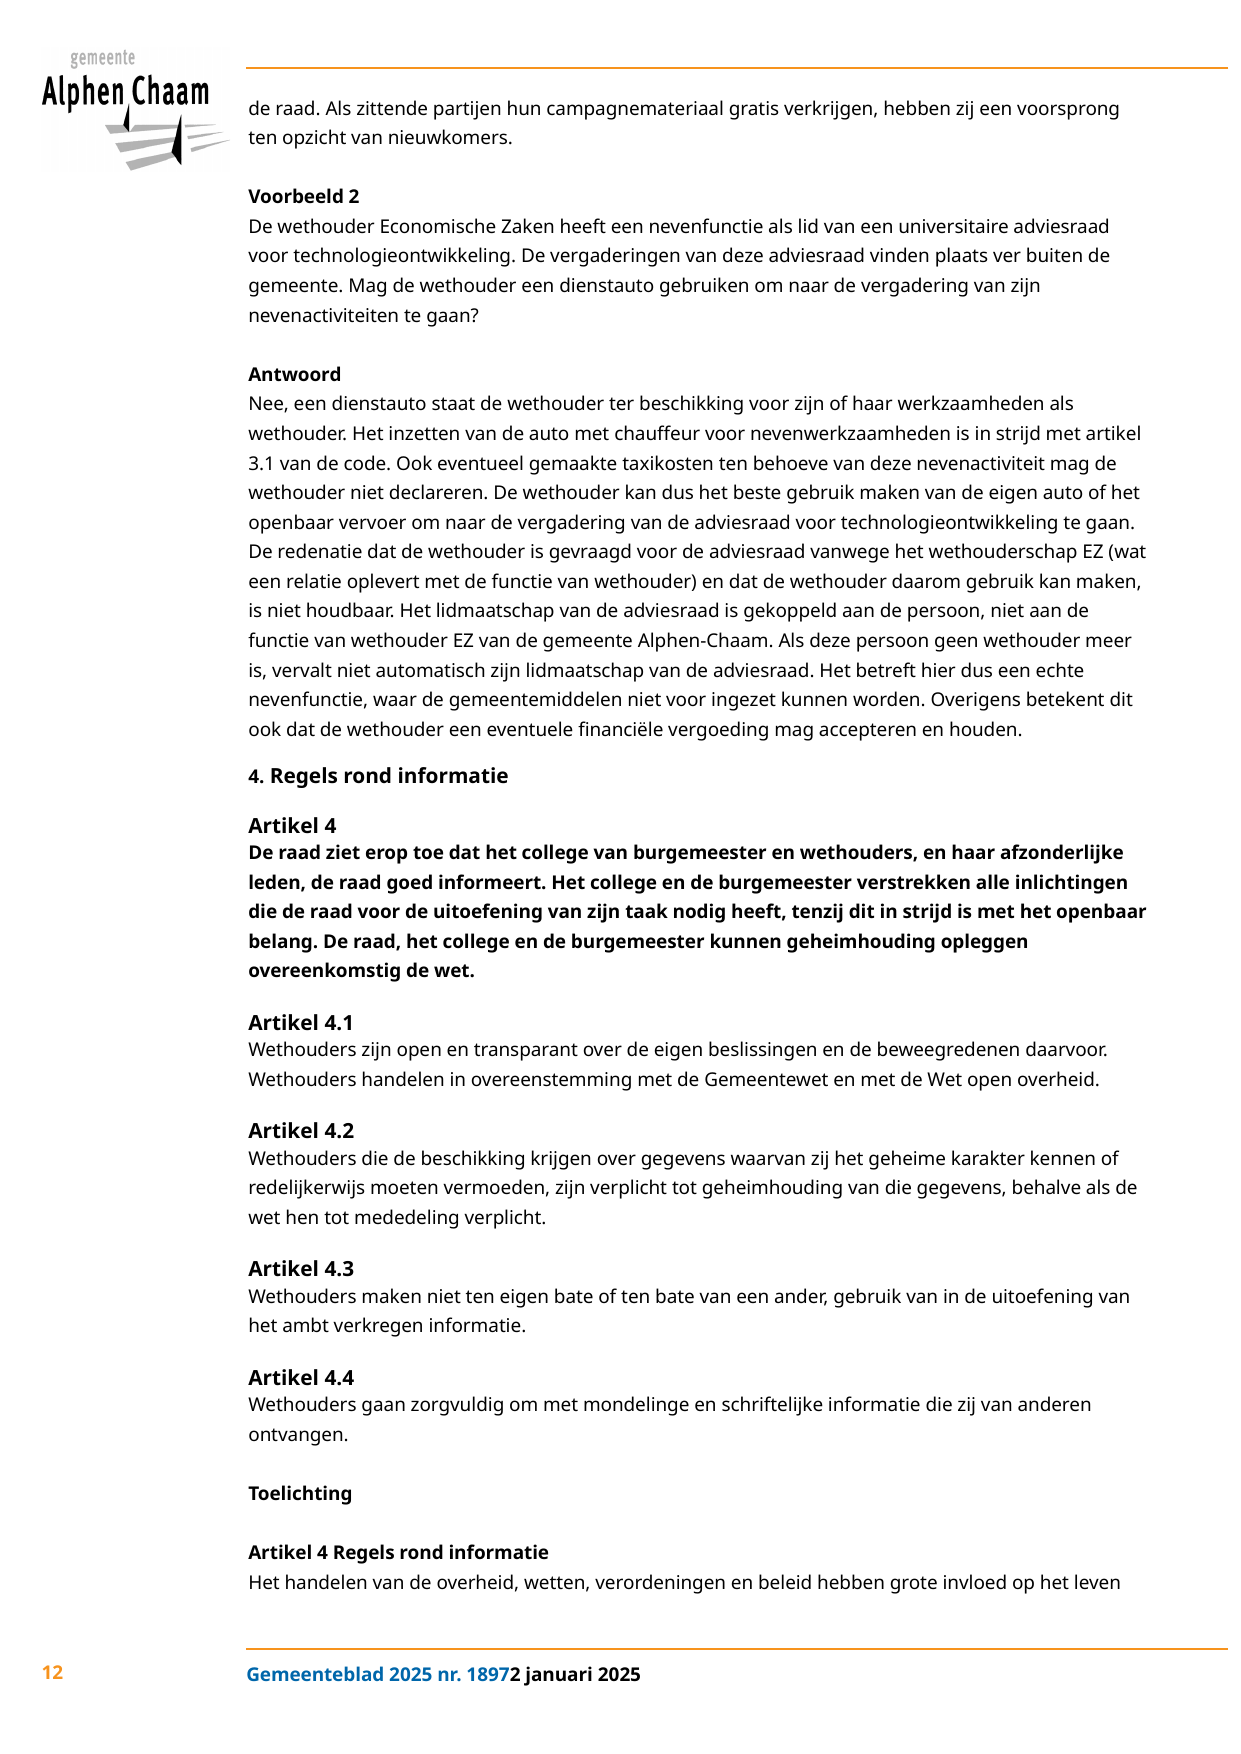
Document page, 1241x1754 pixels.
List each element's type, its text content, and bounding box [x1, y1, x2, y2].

picture [41, 47, 231, 172]
text Artikel 4.1 [248, 1008, 1152, 1037]
text Antwoord [248, 361, 1152, 387]
text Wethouders zijn open en transparant over de eigen beslissingen en de beweegredenen daarvoor. Wethouders handelen in overeenstemming met de Gemeentewet en met de Wet open overheid. [248, 1037, 1152, 1092]
text Artikel 4 [248, 811, 1152, 839]
text De raad ziet erop toe dat het college van burgemeester en wethouders, en haar afzonderlijke leden, de raad goed informeert. Het college en de burgemeester verstrekken alle inlichtingen die de raad voor de uitoefening van zijn taak nodig heeft, tenzij dit in strijd is met het openbaar belang. De raad, het college en de burgemeester kunnen geheimhouding opleggen overeenkomstig de wet. [248, 839, 1152, 983]
text Toelichting [248, 1480, 1152, 1506]
text Artikel 4.3 [248, 1254, 1152, 1283]
text Het handelen van de overheid, wetten, verordeningen en beleid hebben grote invloed op het leven [248, 1569, 1152, 1595]
text De wethouder Economische Zaken heeft een nevenfunctie als lid van een universitaire adviesraad voor technologieontwikkeling. De vergaderingen van deze adviesraad vinden plaats ver buiten de gemeente. Mag de wethouder een dienstauto gebruiken om naar de vergadering van zijn nevenactiviteiten te gaan? [248, 213, 1152, 328]
text Artikel 4 Regels rond informatie [248, 1539, 1152, 1565]
text Wethouders die de beschikking krijgen over gegevens waarvan zij het geheime karakter kennen of redelijkerwijs moeten vermoeden, zijn verplicht tot geheimhouding van die gegevens, behalve als de wet hen tot mededeling verplicht. [248, 1145, 1152, 1230]
text Artikel 4.2 [248, 1117, 1152, 1145]
text Wethouders maken niet ten eigen bate of ten bate van een ander, gebruik van in de uitoefening van het ambt verkregen informatie. [248, 1283, 1152, 1338]
text Nee, een dienstauto staat de wethouder ter beschikking voor zijn of haar werkzaamheden als wethouder. Het inzetten van de auto met chauffeur voor nevenwerkzaamheden is in strijd met artikel 3.1 van de code. Ook eventueel gemaakte taxikosten ten behoeve van deze nevenactiviteit mag de wethouder niet declareren. De wethouder kan dus het beste gebruik maken van de eigen auto of het openbaar vervoer om naar de vergadering van de adviesraad voor technologieontwikkeling te gaan. De redenatie dat de wethouder is gevraagd voor de adviesraad vanwege het wethouderschap EZ (wat een relatie oplevert met de functie van wethouder) en dat de wethouder daarom gebruik kan maken, is niet houdbaar. Het lidmaatschap van de adviesraad is gekoppeld aan de persoon, niet aan de functie van wethouder EZ van de gemeente Alphen-Chaam. Als deze persoon geen wethouder meer is, vervalt niet automatisch zijn lidmaatschap van de adviesraad. Het betreft hier dus een echte nevenfunctie, waar de gemeentemiddelen niet voor ingezet kunnen worden. Overigens betekent dit ook dat de wethouder een eventuele financiële vergoeding mag accepteren en houden. [248, 391, 1152, 742]
text Wethouders gaan zorgvuldig om met mondelinge en schriftelijke informatie die zij van anderen ontvangen. [248, 1391, 1152, 1447]
text Artikel 4.4 [248, 1363, 1152, 1391]
text de raad. Als zittende partijen hun campagnemateriaal gratis verkrijgen, hebben zij een voorsprong ten opzicht van nieuwkomers. [248, 95, 1152, 150]
text 4. Regels rond informatie [248, 762, 1152, 790]
text Voorbeeld 2 [248, 183, 1152, 209]
